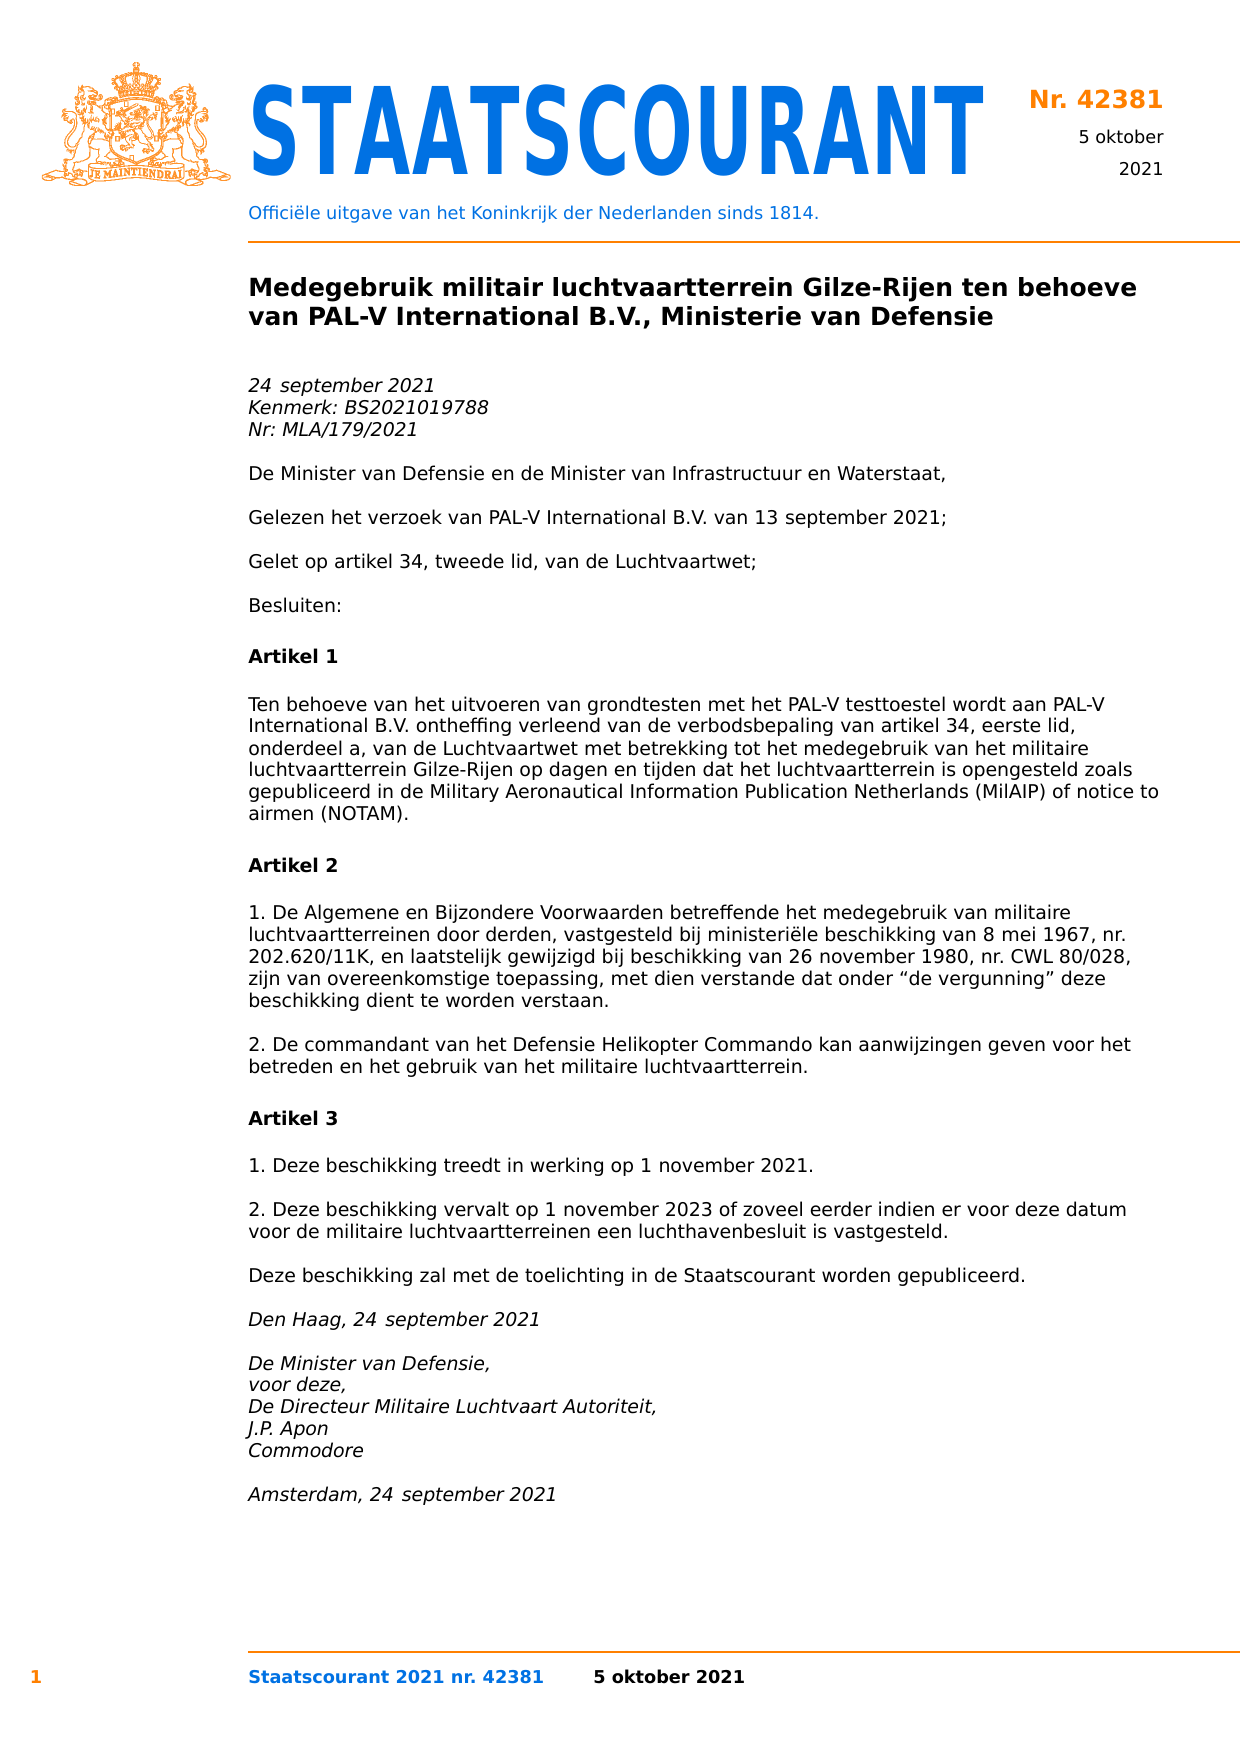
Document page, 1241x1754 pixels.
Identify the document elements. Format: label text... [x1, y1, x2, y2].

text Gelezen het verzoek van PAL-V International B.V. van 13 september 2021; [248, 507, 1163, 529]
text Deze beschikking zal met de toelichting in de Staatscourant worden gepubliceerd. [248, 1265, 1163, 1287]
picture [41, 62, 231, 186]
text De Minister van Defensie en de Minister van Infrastructuur en Waterstaat, [248, 463, 1163, 485]
text 2. De commandant van het Defensie Helikopter Commando kan aanwijzingen geven voor het betreden en het gebruik van het militaire luchtvaartterrein. [248, 1034, 1163, 1078]
text 1. De Algemene en Bijzondere Voorwaarden betreffende het medegebruik van militaire luchtvaartterreinen door derden, vastgesteld bij ministeriële beschikking van 8 mei 1967, nr. 202.620/11K, en laatstelijk gewijzigd bij beschikking van 26 november 1980, nr. CWL 80/028, zijn van overeenkomstige toepassing, met dien verstande dat onder “de vergunning” deze beschikking dient te worden verstaan. [248, 902, 1163, 1012]
text 2. Deze beschikking vervalt op 1 november 2023 of zoveel eerder indien er voor deze datum voor de militaire luchtvaartterreinen een luchthavenbesluit is vastgesteld. [248, 1199, 1163, 1243]
text Ten behoeve van het uitvoeren van grondtesten met het PAL-V testtoestel wordt aan PAL-V International B.V. ontheffing verleend van de verbodsbepaling van artikel 34, eerste lid, onderdeel a, van de Luchtvaartwet met betrekking tot het medegebruik van het militaire luchtvaartterrein Gilze-Rijen op dagen en tijden dat het luchtvaartterrein is opengesteld zoals gepubliceerd in de Military Aeronautical Information Publication Netherlands (MilAIP) of notice to airmen (NOTAM). [248, 693, 1163, 825]
text Den Haag, 24 september 2021 [248, 1308, 1163, 1331]
subtitle Artikel 1 [248, 646, 1163, 668]
subtitle Artikel 3 [248, 1108, 1163, 1130]
subtitle Artikel 2 [248, 855, 1163, 877]
table_header Nr. 42381 [998, 62, 1240, 121]
text Amsterdam, 24 september 2021 [248, 1484, 1163, 1506]
table_cell 5 oktober [998, 121, 1240, 153]
text 1. Deze beschikking treedt in werking op 1 november 2021. [248, 1155, 1163, 1177]
table_header STAATSCOURANT [248, 62, 998, 203]
text 24 september 2021 [248, 375, 1163, 397]
subtitle Medegebruik militair luchtvaartterrein Gilze-Rijen ten behoeve van PAL-V International B.V., Ministerie van Defensie [248, 273, 1163, 331]
table_header [25, 62, 248, 241]
text Besluiten: [248, 594, 1163, 616]
text Gelet op artikel 34, tweede lid, van de Luchtvaartwet; [248, 551, 1163, 573]
table_cell 2021 [998, 153, 1240, 203]
text Nr: MLA/179/2021 [248, 419, 1163, 441]
text Kenmerk: BS2021019788 [248, 397, 1163, 419]
text De Minister van Defensie, voor deze, De Directeur Militaire Luchtvaart Autoriteit, J.P. Apon Commodore [248, 1352, 1163, 1462]
table_cell Officiële uitgave van het Koninkrijk der Nederlanden sinds 1814. [248, 203, 1240, 241]
